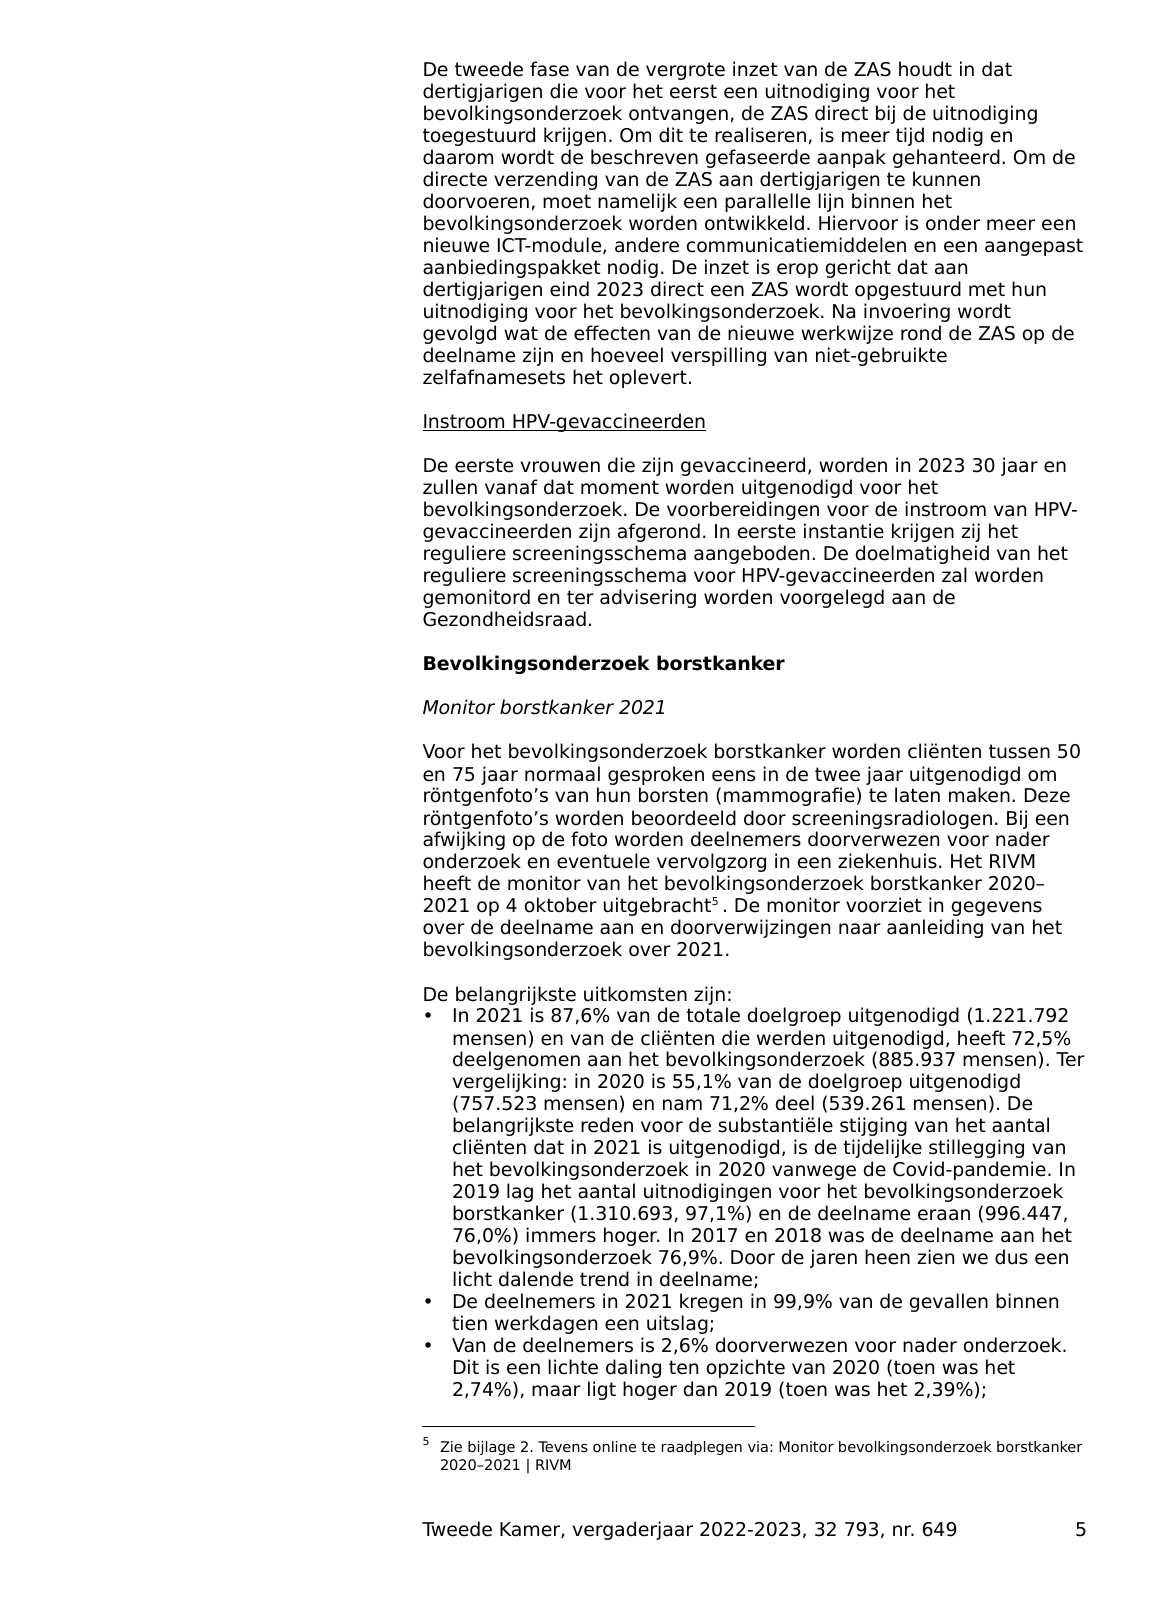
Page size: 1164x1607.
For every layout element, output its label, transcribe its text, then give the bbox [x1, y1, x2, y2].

text • De deelnemers in 2021 kregen in 99,9% van de gevallen binnen tien werkdagen een uitslag; [422, 1291, 1087, 1335]
text • In 2021 is 87,6% van de totale doelgroep uitgenodigd (1.221.792 mensen) en van de cliënten die werden uitgenodigd, heeft 72,5% deelgenomen aan het bevolkingsonderzoek (885.937 mensen). Ter vergelijking: in 2020 is 55,1% van de doelgroep uitgenodigd (757.523 mensen) en nam 71,2% deel (539.261 mensen). De belangrijkste reden voor de substantiële stijging van het aantal cliënten dat in 2021 is uitgenodigd, is de tijdelijke stillegging van het bevolkingsonderzoek in 2020 vanwege de Covid-pandemie. In 2019 lag het aantal uitnodigingen voor het bevolkingsonderzoek borstkanker (1.310.693, 97,1%) en de deelname eraan (996.447, 76,0%) immers hoger. In 2017 en 2018 was de deelname aan het bevolkingsonderzoek 76,9%. Door de jaren heen zien we dus een licht dalende trend in deelname; [422, 1005, 1087, 1291]
subtitle Bevolkingsonderzoek borstkanker [422, 653, 1087, 675]
text De eerste vrouwen die zijn gevaccineerd, worden in 2023 30 jaar en zullen vanaf dat moment worden uitgenodigd voor het bevolkingsonderzoek. De voorbereidingen voor de instroom van HPV-gevaccineerden zijn afgerond. In eerste instantie krijgen zij het reguliere screeningsschema aangeboden. De doelmatigheid van het reguliere screeningsschema voor HPV-gevaccineerden zal worden gemonitord en ter advisering worden voorgelegd aan de Gezondheidsraad. [422, 455, 1087, 631]
text • Van de deelnemers is 2,6% doorverwezen voor nader onderzoek. Dit is een lichte daling ten opzichte van 2020 (toen was het 2,74%), maar ligt hoger dan 2019 (toen was het 2,39%); [422, 1335, 1087, 1401]
text De belangrijkste uitkomsten zijn: [422, 983, 1087, 1005]
text Zie bijlage 2. Tevens online te raadplegen via: Monitor bevolkingsonderzoek borstkanker 2020–2021 | RIVM [422, 1435, 1087, 1474]
text De tweede fase van de vergrote inzet van de ZAS houdt in dat dertigjarigen die voor het eerst een uitnodiging voor het bevolkingsonderzoek ontvangen, de ZAS direct bij de uitnodiging toegestuurd krijgen. Om dit te realiseren, is meer tijd nodig en daarom wordt de beschreven gefaseerde aanpak gehanteerd. Om de directe verzending van de ZAS aan dertigjarigen te kunnen doorvoeren, moet namelijk een parallelle lijn binnen het bevolkingsonderzoek worden ontwikkeld. Hiervoor is onder meer een nieuwe ICT-module, andere communicatiemiddelen en een aangepast aanbiedingspakket nodig. De inzet is erop gericht dat aan dertigjarigen eind 2023 direct een ZAS wordt opgestuurd met hun uitnodiging voor het bevolkingsonderzoek. Na invoering wordt gevolgd wat de effecten van de nieuwe werkwijze rond de ZAS op de deelname zijn en hoeveel verspilling van niet-gebruikte zelfafnamesets het oplevert. [422, 59, 1087, 389]
text Voor het bevolkingsonderzoek borstkanker worden cliënten tussen 50 en 75 jaar normaal gesproken eens in de twee jaar uitgenodigd om röntgenfoto’s van hun borsten (mammografie) te laten maken. Deze röntgenfoto’s worden beoordeeld door screeningsradiologen. Bij een afwijking op de foto worden deelnemers doorverwezen voor nader onderzoek en eventuele vervolgzorg in een ziekenhuis. Het RIVM heeft de monitor van het bevolkingsonderzoek borstkanker 2020–2021 op 4 oktober uitgebracht. De monitor voorziet in gegevens over de deelname aan en doorverwijzingen naar aanleiding van het bevolkingsonderzoek over 2021. [422, 741, 1087, 961]
subtitle Monitor borstkanker 2021 [422, 697, 1087, 719]
subtitle Instroom HPV-gevaccineerden [422, 411, 1087, 433]
